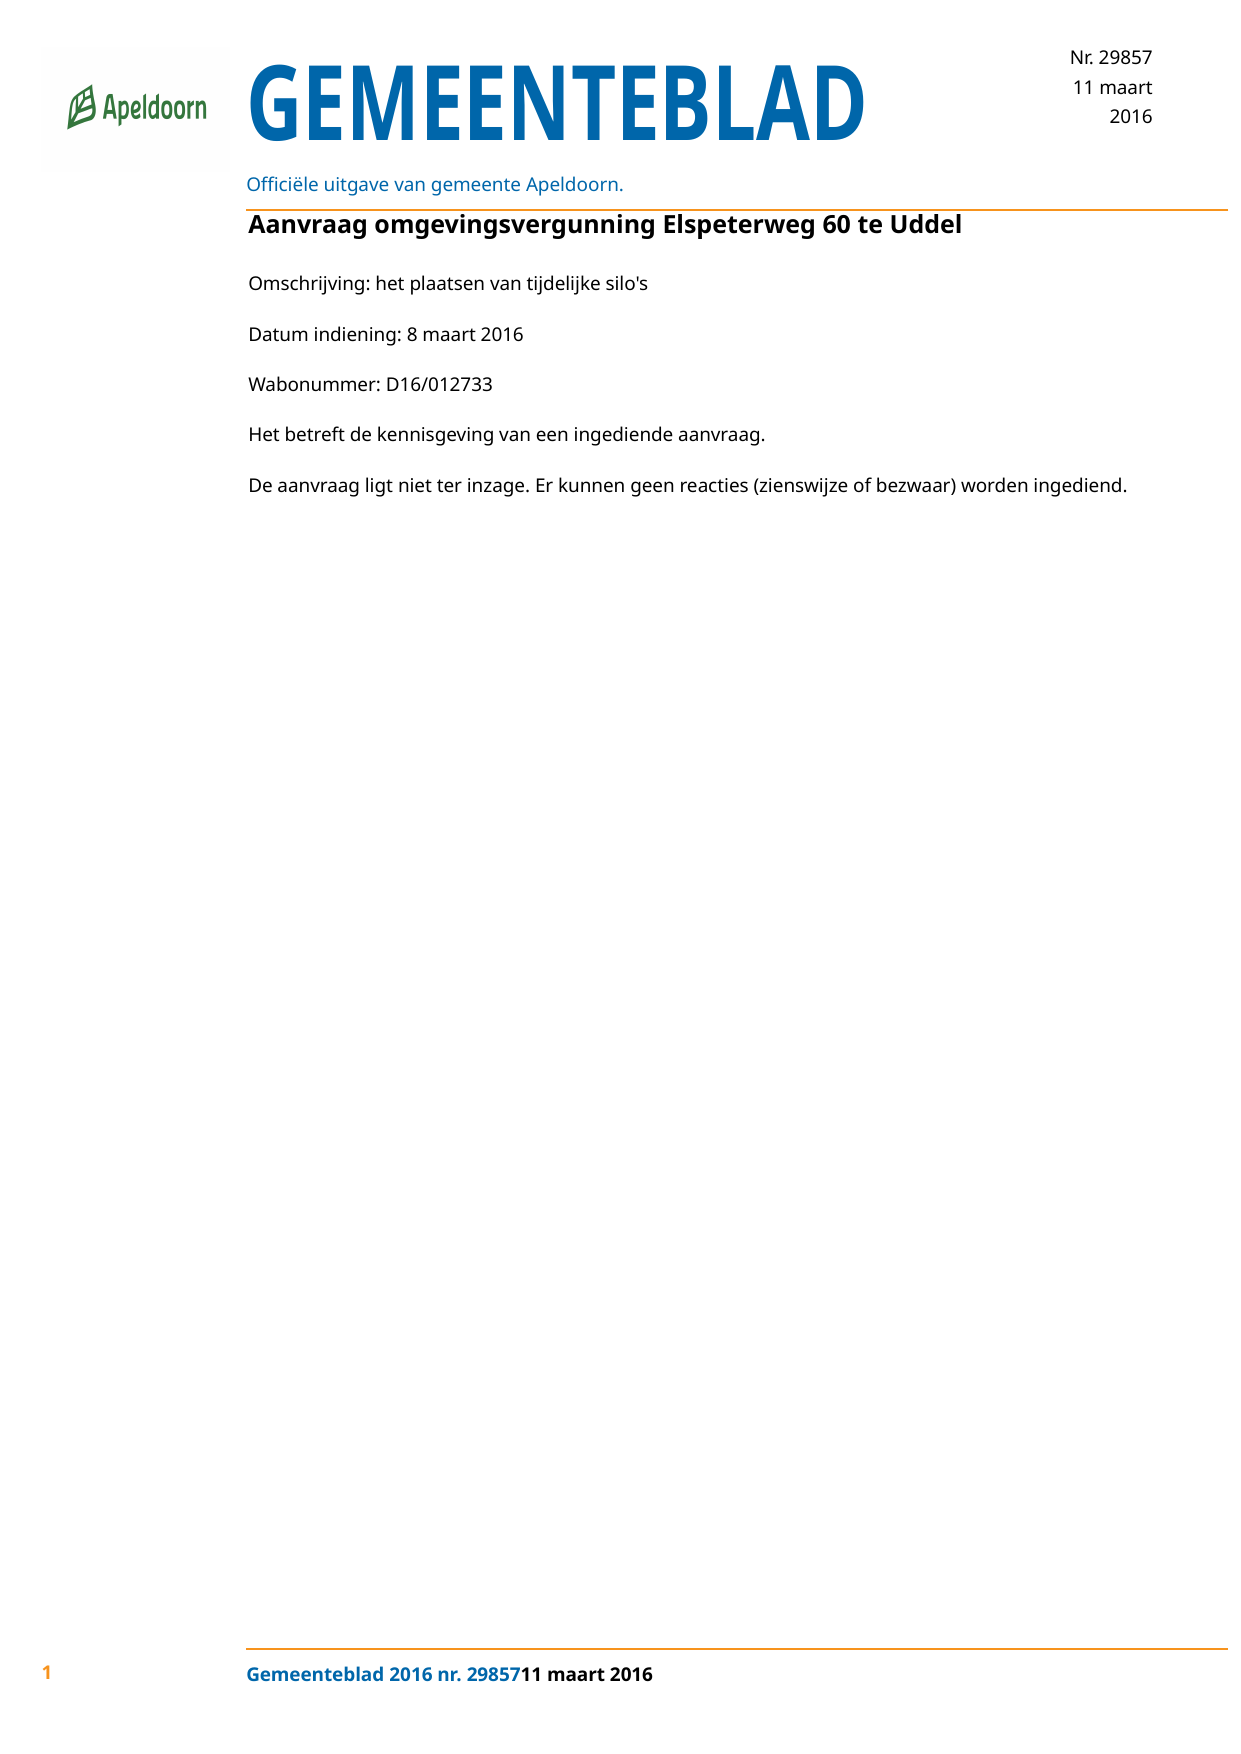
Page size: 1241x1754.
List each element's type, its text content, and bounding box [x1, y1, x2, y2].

text Het betreft de kennisgeving van een ingediende aanvraag. [248, 422, 1152, 447]
text Wabonummer: D16/012733 [248, 371, 1152, 397]
picture [41, 47, 231, 172]
text De aanvraag ligt niet ter inzage. Er kunnen geen reacties (zienswijze of bezwaar) worden ingediend. [248, 472, 1152, 498]
text Datum indiening: 8 maart 2016 [248, 321, 1152, 346]
text Aanvraag omgevingsvergunning Elspeterweg 60 te Uddel [248, 211, 1152, 241]
text Omschrijving: het plaatsen van tijdelijke silo's [248, 270, 1152, 296]
